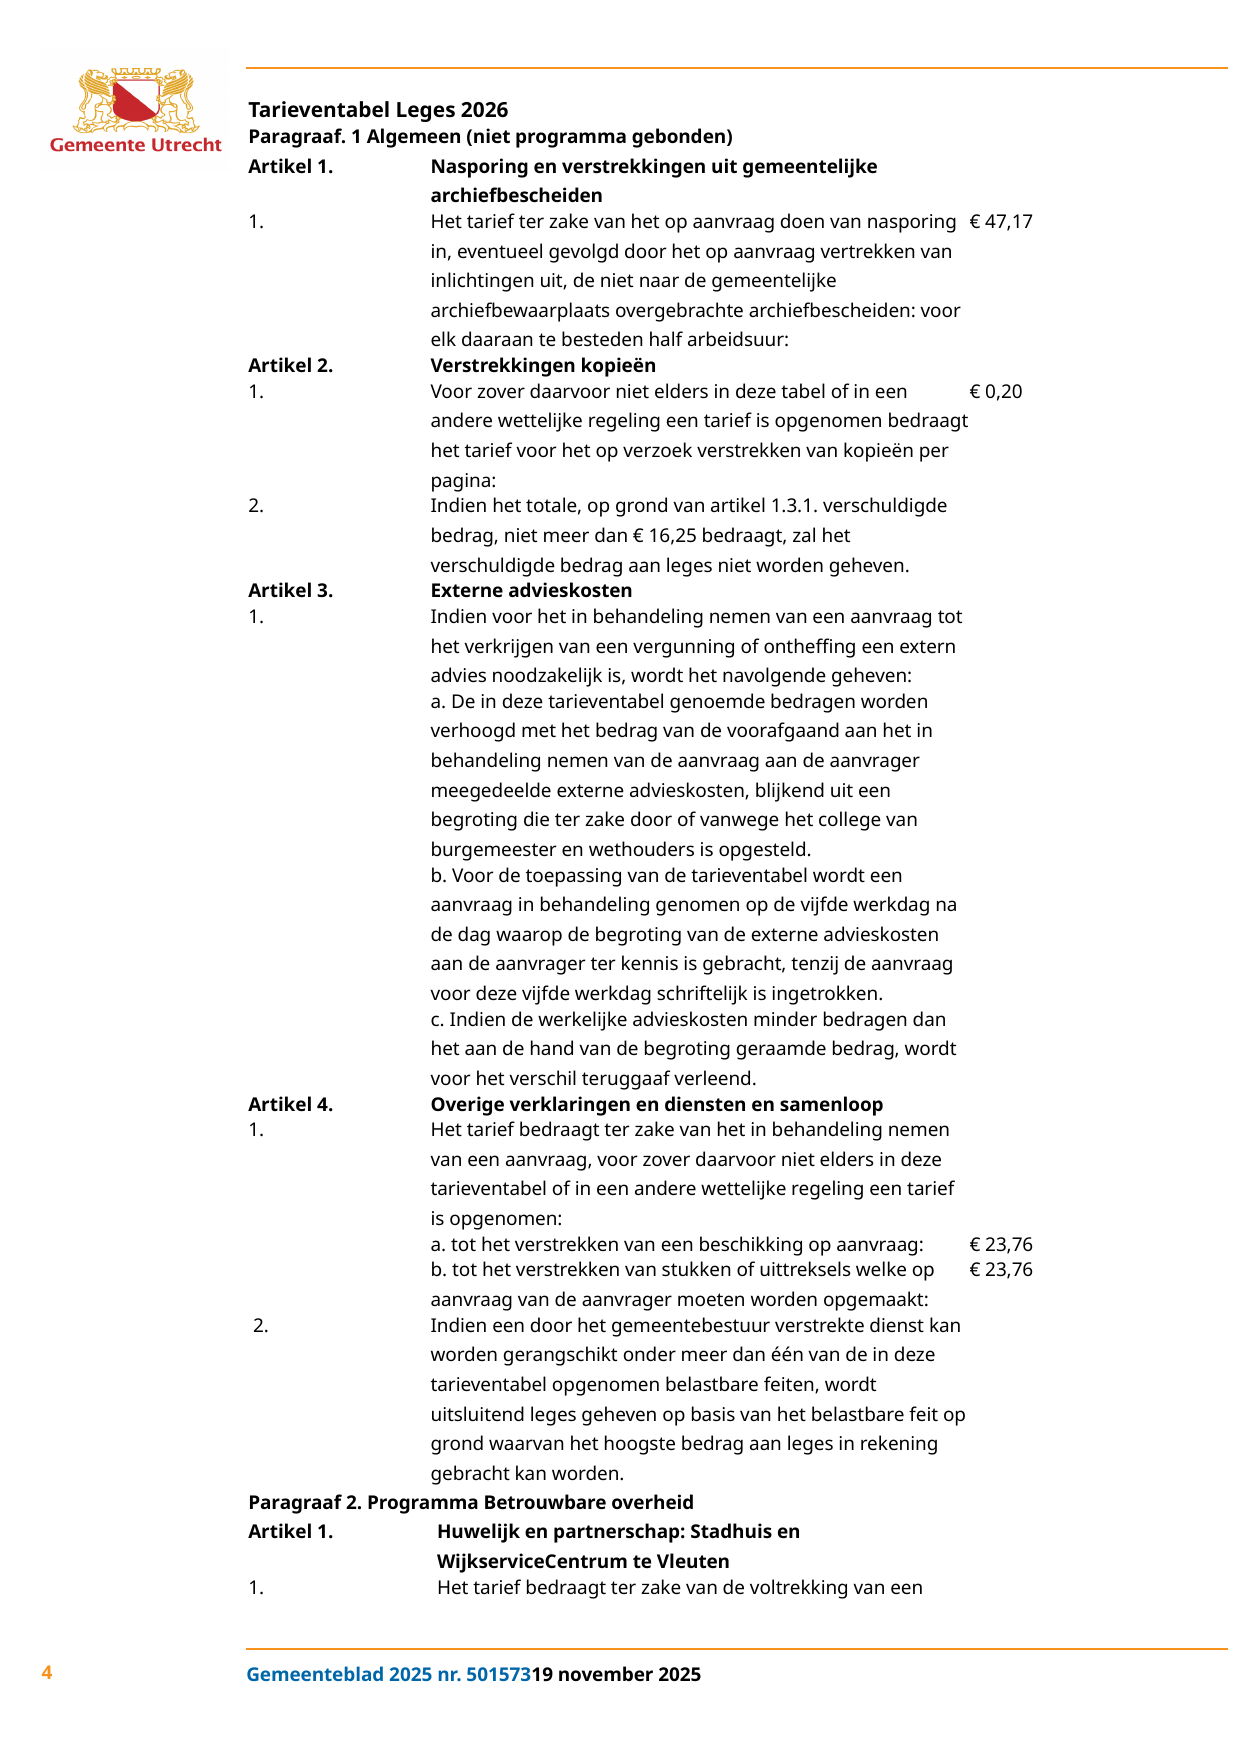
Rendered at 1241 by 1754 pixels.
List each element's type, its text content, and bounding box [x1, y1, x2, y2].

table_cell € 23,76 [969, 1231, 1152, 1257]
text Paragraaf. 1 Algemeen (niet programma gebonden) [248, 123, 1152, 149]
table_cell [963, 1574, 1152, 1599]
table_cell 1. [248, 1574, 437, 1599]
table_cell 1. [248, 1116, 430, 1231]
table_cell Indien het totale, op grond van artikel 1.3.1. verschuldigde bedrag, niet meer dan € 16,25 bedraagt, zal het verschuldigde bedrag aan leges niet worden geheven. [430, 493, 969, 577]
table_cell Het tarief bedraagt ter zake van het in behandeling nemen van een aanvraag, voor zover daarvoor niet elders in deze tarieventabel of in een andere wettelijke regeling een tarief is opgenomen: [430, 1116, 969, 1231]
table_cell 2. [248, 1312, 430, 1486]
table_cell [969, 1312, 1152, 1486]
table_cell [969, 1091, 1152, 1116]
table_cell € 47,17 [969, 208, 1152, 352]
table_cell [969, 353, 1152, 378]
table_cell 1. [248, 378, 430, 493]
table_cell a. De in deze tarieventabel genoemde bedragen worden verhoogd met het bedrag van de voorafgaand aan het in behandeling nemen van de aanvraag aan de aanvrager meegedeelde externe advieskosten, blijkend uit een begroting die ter zake door of vanwege het college van burgemeester en wethouders is opgesteld. [430, 688, 969, 862]
text Tarieventabel Leges 2026 [248, 95, 1152, 123]
table_cell 1. [248, 603, 430, 688]
table_cell [969, 578, 1152, 603]
table_header Nasporing en verstrekkingen uit gemeentelijke archiefbescheiden [430, 153, 969, 208]
table_cell [248, 862, 430, 1006]
table_cell Indien voor het in behandeling nemen van een aanvraag tot het verkrijgen van een vergunning of ontheffing een extern advies noodzakelijk is, wordt het navolgende geheven: [430, 603, 969, 688]
table_cell [969, 1116, 1152, 1231]
table_cell [248, 1257, 430, 1312]
table_cell 1. [248, 208, 430, 352]
table_cell c. Indien de werkelijke advieskosten minder bedragen dan het aan de hand van de begroting geraamde bedrag, wordt voor het verschil teruggaaf verleend. [430, 1006, 969, 1091]
text Paragraaf 2. Programma Betrouwbare overheid [248, 1489, 1152, 1514]
table_cell Het tarief bedraagt ter zake van de voltrekking van een [437, 1574, 963, 1599]
table_cell [248, 1231, 430, 1257]
table_header [963, 1519, 1152, 1574]
table_cell € 23,76 [969, 1257, 1152, 1312]
table_header [969, 153, 1152, 208]
table_cell Artikel 4. [248, 1091, 430, 1116]
table_cell [969, 862, 1152, 1006]
table_cell 2. [248, 493, 430, 577]
table_header Artikel 1. [248, 153, 430, 208]
table_header Huwelijk en partnerschap: Stadhuis en WijkserviceCentrum te Vleuten [437, 1519, 963, 1574]
table_cell [969, 1006, 1152, 1091]
picture [41, 47, 231, 172]
table_cell [969, 493, 1152, 577]
table_cell € 0,20 [969, 378, 1152, 493]
table_cell Externe advieskosten [430, 578, 969, 603]
table_cell Het tarief ter zake van het op aanvraag doen van nasporing in, eventueel gevolgd door het op aanvraag vertrekken van inlichtingen uit, de niet naar de gemeentelijke archiefbewaarplaats overgebrachte archiefbescheiden: voor elk daaraan te besteden half arbeidsuur: [430, 208, 969, 352]
table_cell b. tot het verstrekken van stukken of uittreksels welke op aanvraag van de aanvrager moeten worden opgemaakt: [430, 1257, 969, 1312]
table_cell [248, 1006, 430, 1091]
table_header Artikel 1. [248, 1519, 437, 1574]
table_cell Verstrekkingen kopieën [430, 353, 969, 378]
table_cell Artikel 2. [248, 353, 430, 378]
table_cell [248, 688, 430, 862]
table_cell b. Voor de toepassing van de tarieventabel wordt een aanvraag in behandeling genomen op de vijfde werkdag na de dag waarop de begroting van de externe advieskosten aan de aanvrager ter kennis is gebracht, tenzij de aanvraag voor deze vijfde werkdag schriftelijk is ingetrokken. [430, 862, 969, 1006]
table_cell Indien een door het gemeentebestuur verstrekte dienst kan worden gerangschikt onder meer dan één van de in deze tarieventabel opgenomen belastbare feiten, wordt uitsluitend leges geheven op basis van het belastbare feit op grond waarvan het hoogste bedrag aan leges in rekening gebracht kan worden. [430, 1312, 969, 1486]
table_cell [969, 603, 1152, 688]
table_cell Overige verklaringen en diensten en samenloop [430, 1091, 969, 1116]
table_cell [969, 688, 1152, 862]
table_cell Voor zover daarvoor niet elders in deze tabel of in een andere wettelijke regeling een tarief is opgenomen bedraagt het tarief voor het op verzoek verstrekken van kopieën per pagina: [430, 378, 969, 493]
table_cell a. tot het verstrekken van een beschikking op aanvraag: [430, 1231, 969, 1257]
table_cell Artikel 3. [248, 578, 430, 603]
